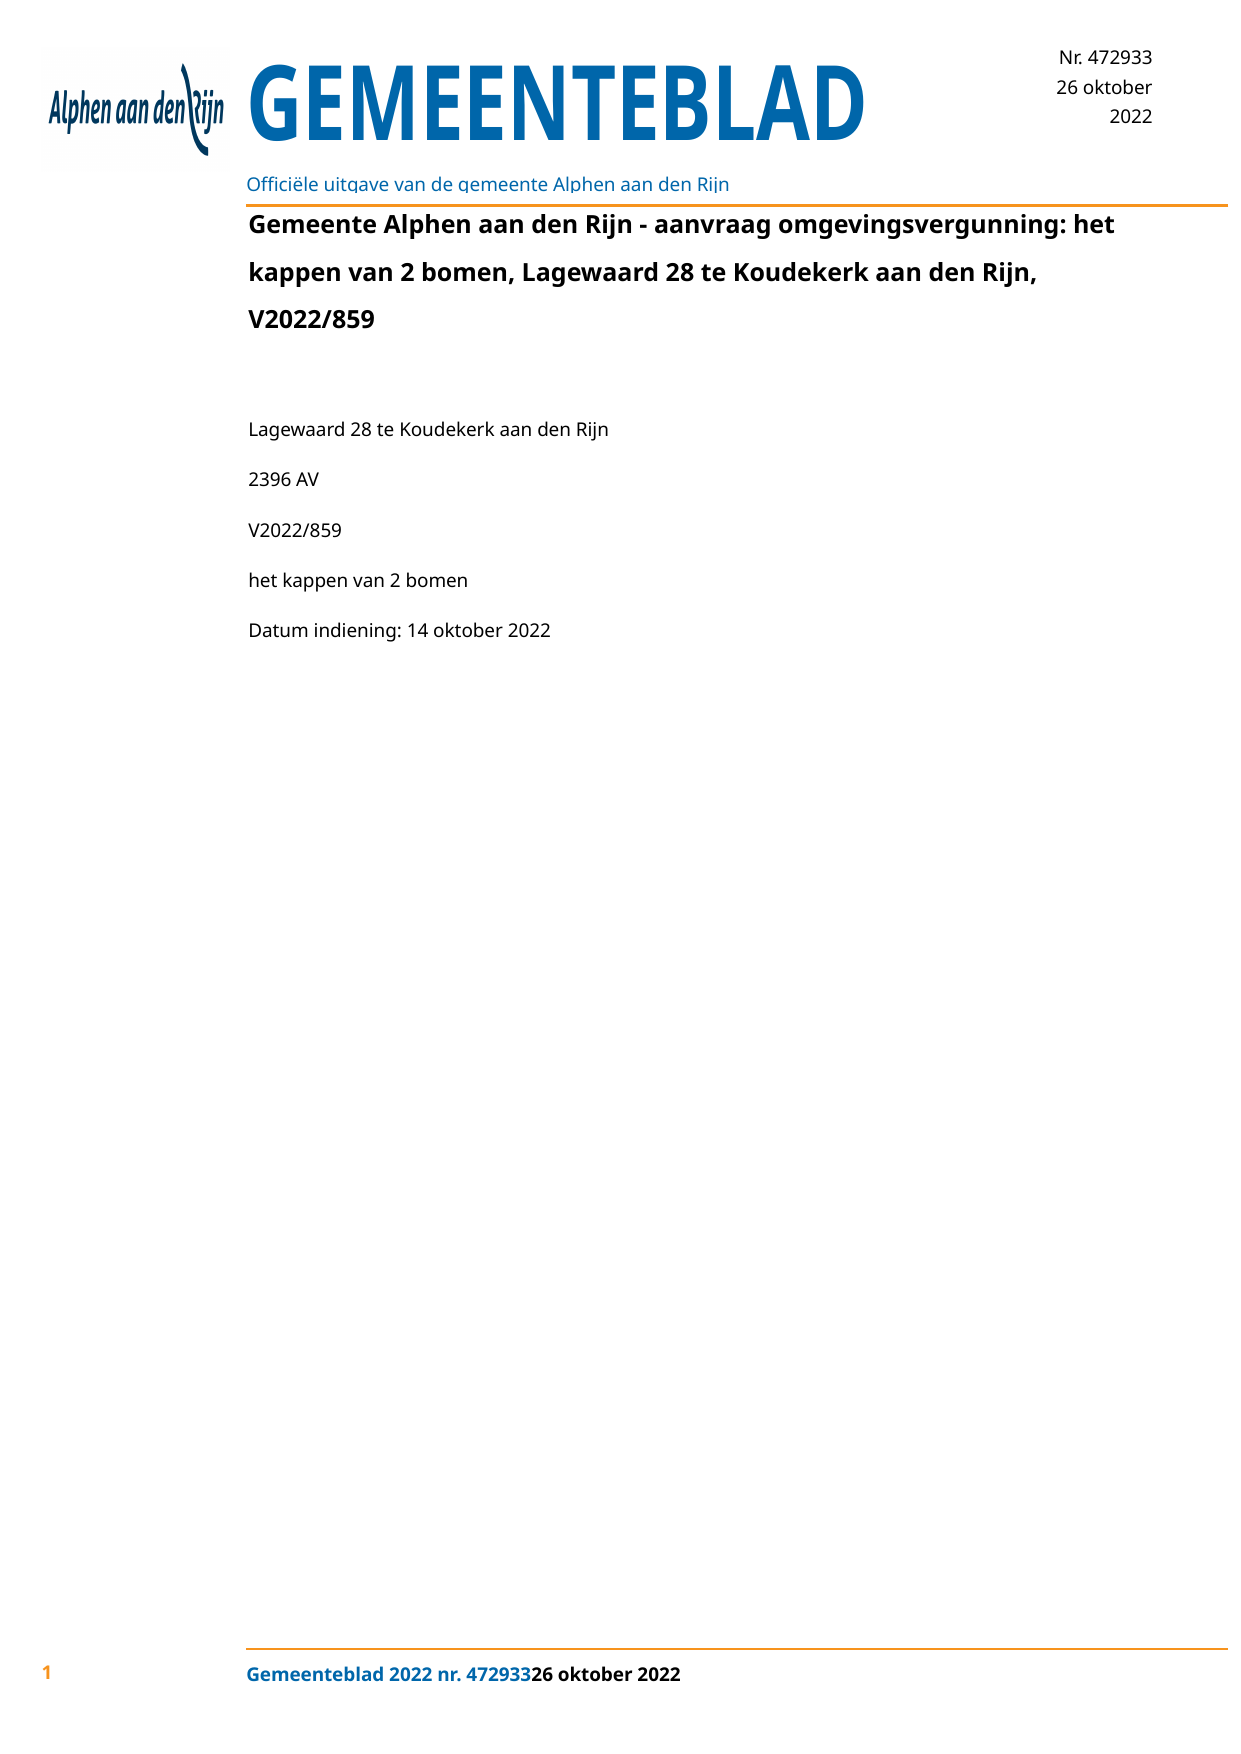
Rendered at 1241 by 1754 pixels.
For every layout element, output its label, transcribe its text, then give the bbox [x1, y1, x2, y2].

picture [41, 47, 231, 172]
text Lagewaard 28 te Koudekerk aan den Rijn [248, 416, 1152, 442]
text 2396 AV [248, 466, 1152, 492]
text het kappen van 2 bomen [248, 567, 1152, 593]
text Gemeente Alphen aan den Rijn - aanvraag omgevingsvergunning: het kappen van 2 bomen, Lagewaard 28 te Koudekerk aan den Rijn, V2022/859 [248, 207, 1152, 336]
text V2022/859 [248, 517, 1152, 542]
text Datum indiening: 14 oktober 2022 [248, 618, 1152, 643]
